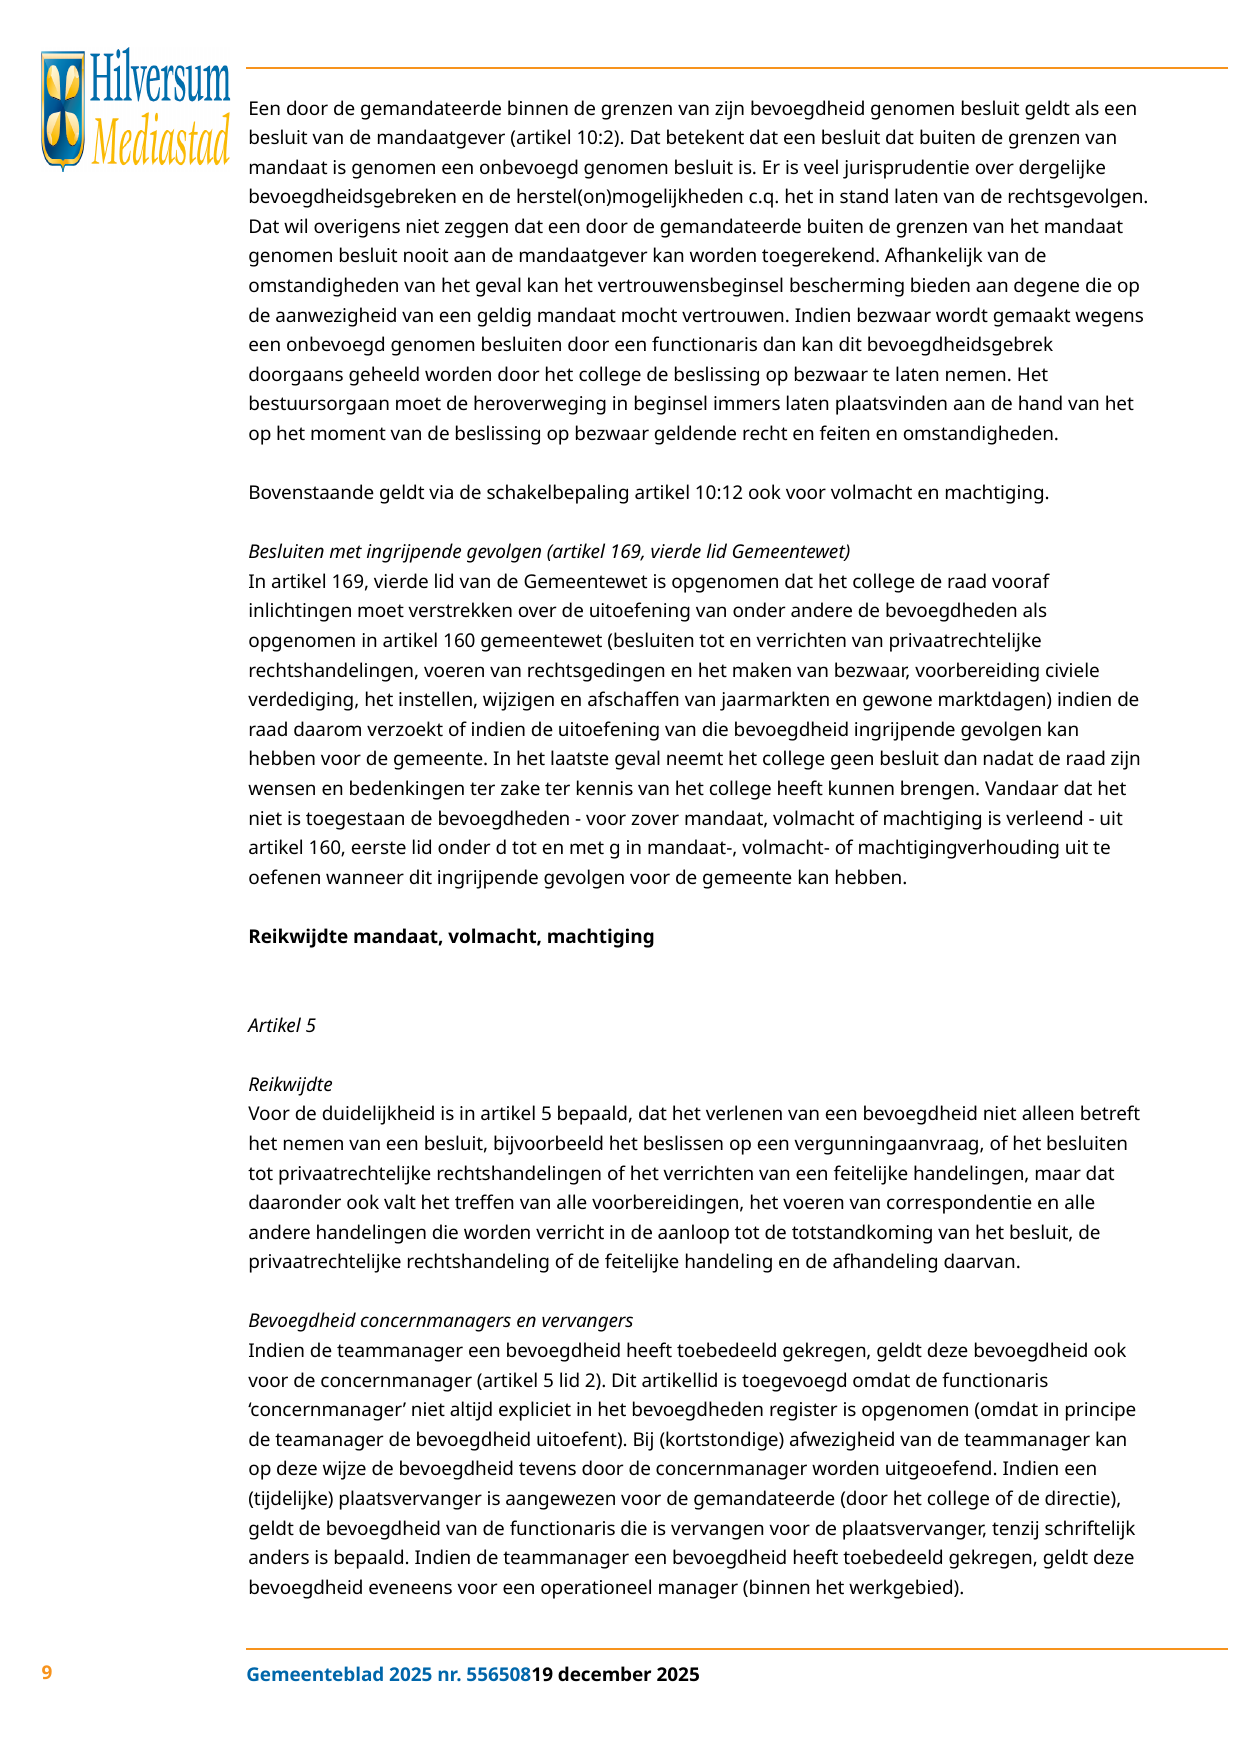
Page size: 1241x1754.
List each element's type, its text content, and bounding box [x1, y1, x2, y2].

text Reikwijdte [248, 1071, 1152, 1097]
text Voor de duidelijkheid is in artikel 5 bepaald, dat het verlenen van een bevoegdheid niet alleen betreft het nemen van een besluit, bijvoorbeeld het beslissen op een vergunningaanvraag, of het besluiten tot privaatrechtelijke rechtshandelingen of het verrichten van een feitelijke handelingen, maar dat daaronder ook valt het treffen van alle voorbereidingen, het voeren van correspondentie en alle andere handelingen die worden verricht in de aanloop tot de totstandkoming van het besluit, de privaatrechtelijke rechtshandeling of de feitelijke handeling en de afhandeling daarvan. [248, 1101, 1152, 1274]
text In artikel 169, vierde lid van de Gemeentewet is opgenomen dat het college de raad vooraf inlichtingen moet verstrekken over de uitoefening van onder andere de bevoegdheden als opgenomen in artikel 160 gemeentewet (besluiten tot en verrichten van privaatrechtelijke rechtshandelingen, voeren van rechtsgedingen en het maken van bezwaar, voorbereiding civiele verdediging, het instellen, wijzigen en afschaffen van jaarmarkten en gewone marktdagen) indien de raad daarom verzoekt of indien de uitoefening van die bevoegdheid ingrijpende gevolgen kan hebben voor de gemeente. In het laatste geval neemt het college geen besluit dan nadat de raad zijn wensen en bedenkingen ter zake ter kennis van het college heeft kunnen brengen. Vandaar dat het niet is toegestaan de bevoegdheden - voor zover mandaat, volmacht of machtiging is verleend - uit artikel 160, eerste lid onder d tot en met g in mandaat-, volmacht- of machtigingverhouding uit te oefenen wanneer dit ingrijpende gevolgen voor de gemeente kan hebben. [248, 568, 1152, 890]
text Artikel 5 [248, 1012, 1152, 1038]
text Bevoegdheid concernmanagers en vervangers [248, 1308, 1152, 1333]
text Indien de teammanager een bevoegdheid heeft toebedeeld gekregen, geldt deze bevoegdheid ook voor de concernmanager (artikel 5 lid 2). Dit artikellid is toegevoegd omdat de functionaris ‘concernmanager’ niet altijd expliciet in het bevoegdheden register is opgenomen (omdat in principe de teamanager de bevoegdheid uitoefent). Bij (kortstondige) afwezigheid van de teammanager kan op deze wijze de bevoegdheid tevens door de concernmanager worden uitgeoefend. Indien een (tijdelijke) plaatsvervanger is aangewezen voor de gemandateerde (door het college of de directie), geldt de bevoegdheid van de functionaris die is vervangen voor de plaatsvervanger, tenzij schriftelijk anders is bepaald. Indien de teammanager een bevoegdheid heeft toebedeeld gekregen, geldt deze bevoegdheid eveneens voor een operationeel manager (binnen het werkgebied). [248, 1337, 1152, 1600]
picture [41, 47, 231, 172]
text Een door de gemandateerde binnen de grenzen van zijn bevoegdheid genomen besluit geldt als een besluit van de mandaatgever (artikel 10:2). Dat betekent dat een besluit dat buiten de grenzen van mandaat is genomen een onbevoegd genomen besluit is. Er is veel jurisprudentie over dergelijke bevoegdheidsgebreken en de herstel(on)mogelijkheden c.q. het in stand laten van de rechtsgevolgen. Dat wil overigens niet zeggen dat een door de gemandateerde buiten de grenzen van het mandaat genomen besluit nooit aan de mandaatgever kan worden toegerekend. Afhankelijk van de omstandigheden van het geval kan het vertrouwensbeginsel bescherming bieden aan degene die op de aanwezigheid van een geldig mandaat mocht vertrouwen. Indien bezwaar wordt gemaakt wegens een onbevoegd genomen besluiten door een functionaris dan kan dit bevoegdheidsgebrek doorgaans geheeld worden door het college de beslissing op bezwaar te laten nemen. Het bestuursorgaan moet de heroverweging in beginsel immers laten plaatsvinden aan de hand van het op het moment van de beslissing op bezwaar geldende recht en feiten en omstandigheden. [248, 95, 1152, 446]
text Bovenstaande geldt via de schakelbepaling artikel 10:12 ook voor volmacht en machtiging. [248, 479, 1152, 505]
text Reikwijdte mandaat, volmacht, machtiging [248, 923, 1152, 949]
text Besluiten met ingrijpende gevolgen (artikel 169, vierde lid Gemeentewet) [248, 538, 1152, 564]
